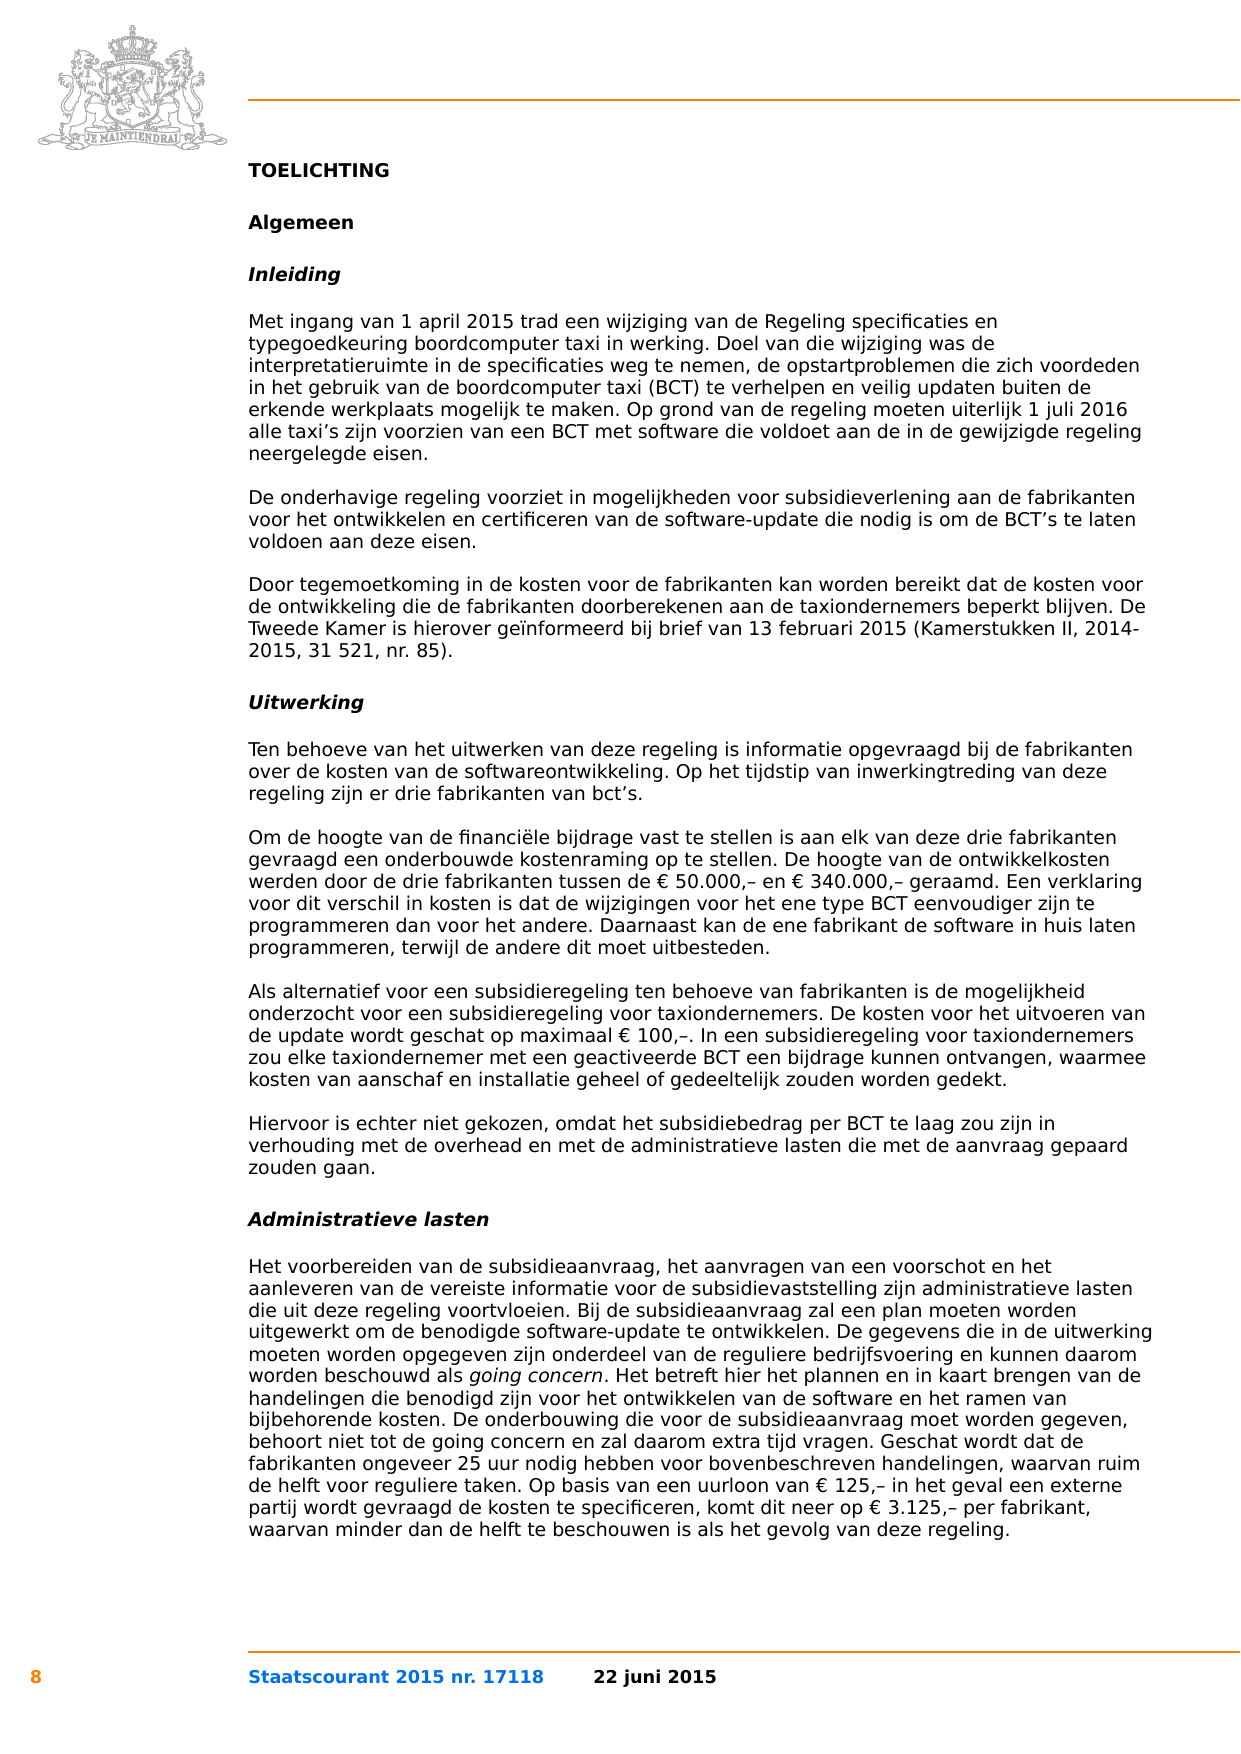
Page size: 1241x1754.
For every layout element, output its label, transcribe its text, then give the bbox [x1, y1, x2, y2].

subtitle TOELICHTING [248, 160, 1163, 182]
subtitle Administratieve lasten [248, 1208, 1163, 1231]
text Als alternatief voor een subsidieregeling ten behoeve van fabrikanten is de mogelijkheid onderzocht voor een subsidieregeling voor taxiondernemers. De kosten voor het uitvoeren van de update wordt geschat op maximaal € 100,–. In een subsidieregeling voor taxiondernemers zou elke taxiondernemer met een geactiveerde BCT een bijdrage kunnen ontvangen, waarmee kosten van aanschaf en installatie geheel of gedeeltelijk zouden worden gedekt. [248, 981, 1163, 1091]
text Het voorbereiden van de subsidieaanvraag, het aanvragen van een voorschot en het aanleveren van de vereiste informatie voor de subsidievaststelling zijn administratieve lasten die uit deze regeling voortvloeien. Bij de subsidieaanvraag zal een plan moeten worden uitgewerkt om de benodigde software-update te ontwikkelen. De gegevens die in de uitwerking moeten worden opgegeven zijn onderdeel van de reguliere bedrijfsvoering en kunnen daarom worden beschouwd als going concern. Het betreft hier het plannen en in kaart brengen van de handelingen die benodigd zijn voor het ontwikkelen van de software en het ramen van bijbehorende kosten. De onderbouwing die voor de subsidieaanvraag moet worden gegeven, behoort niet tot de going concern en zal daarom extra tijd vragen. Geschat wordt dat de fabrikanten ongeveer 25 uur nodig hebben voor bovenbeschreven handelingen, waarvan ruim de helft voor reguliere taken. Op basis van een uurloon van € 125,– in het geval een externe partij wordt gevraagd de kosten te specificeren, komt dit neer op € 3.125,– per fabrikant, waarvan minder dan de helft te beschouwen is als het gevolg van deze regeling. [248, 1256, 1163, 1541]
text Ten behoeve van het uitwerken van deze regeling is informatie opgevraagd bij de fabrikanten over de kosten van de softwareontwikkeling. Op het tijdstip van inwerkingtreding van deze regeling zijn er drie fabrikanten van bct’s. [248, 739, 1163, 805]
subtitle Inleiding [248, 264, 1163, 286]
text Om de hoogte van de financiële bijdrage vast te stellen is aan elk van deze drie fabrikanten gevraagd een onderbouwde kostenraming op te stellen. De hoogte van de ontwikkelkosten werden door de drie fabrikanten tussen de € 50.000,– en € 340.000,– geraamd. Een verklaring voor dit verschil in kosten is dat de wijzigingen voor het ene type BCT eenvoudiger zijn te programmeren dan voor het andere. Daarnaast kan de ene fabrikant de software in huis laten programmeren, terwijl de andere dit moet uitbesteden. [248, 827, 1163, 959]
picture [38, 25, 227, 150]
text Hiervoor is echter niet gekozen, omdat het subsidiebedrag per BCT te laag zou zijn in verhouding met de overhead en met de administratieve lasten die met de aanvraag gepaard zouden gaan. [248, 1113, 1163, 1178]
text De onderhavige regeling voorziet in mogelijkheden voor subsidieverlening aan de fabrikanten voor het ontwikkelen en certificeren van de software-update die nodig is om de BCT’s te laten voldoen aan deze eisen. [248, 487, 1163, 552]
text Door tegemoetkoming in de kosten voor de fabrikanten kan worden bereikt dat de kosten voor de ontwikkeling die de fabrikanten doorberekenen aan de taxiondernemers beperkt blijven. De Tweede Kamer is hierover geïnformeerd bij brief van 13 februari 2015 (Kamerstukken II, 2014-2015, 31 521, nr. 85). [248, 574, 1163, 662]
subtitle Algemeen [248, 212, 1163, 234]
text Met ingang van 1 april 2015 trad een wijziging van de Regeling specificaties en typegoedkeuring boordcomputer taxi in werking. Doel van die wijziging was de interpretatieruimte in de specificaties weg te nemen, de opstartproblemen die zich voordeden in het gebruik van de boordcomputer taxi (BCT) te verhelpen en veilig updaten buiten de erkende werkplaats mogelijk te maken. Op grond van de regeling moeten uiterlijk 1 juli 2016 alle taxi’s zijn voorzien van een BCT met software die voldoet aan de in de gewijzigde regeling neergelegde eisen. [248, 311, 1163, 465]
subtitle Uitwerking [248, 692, 1163, 714]
